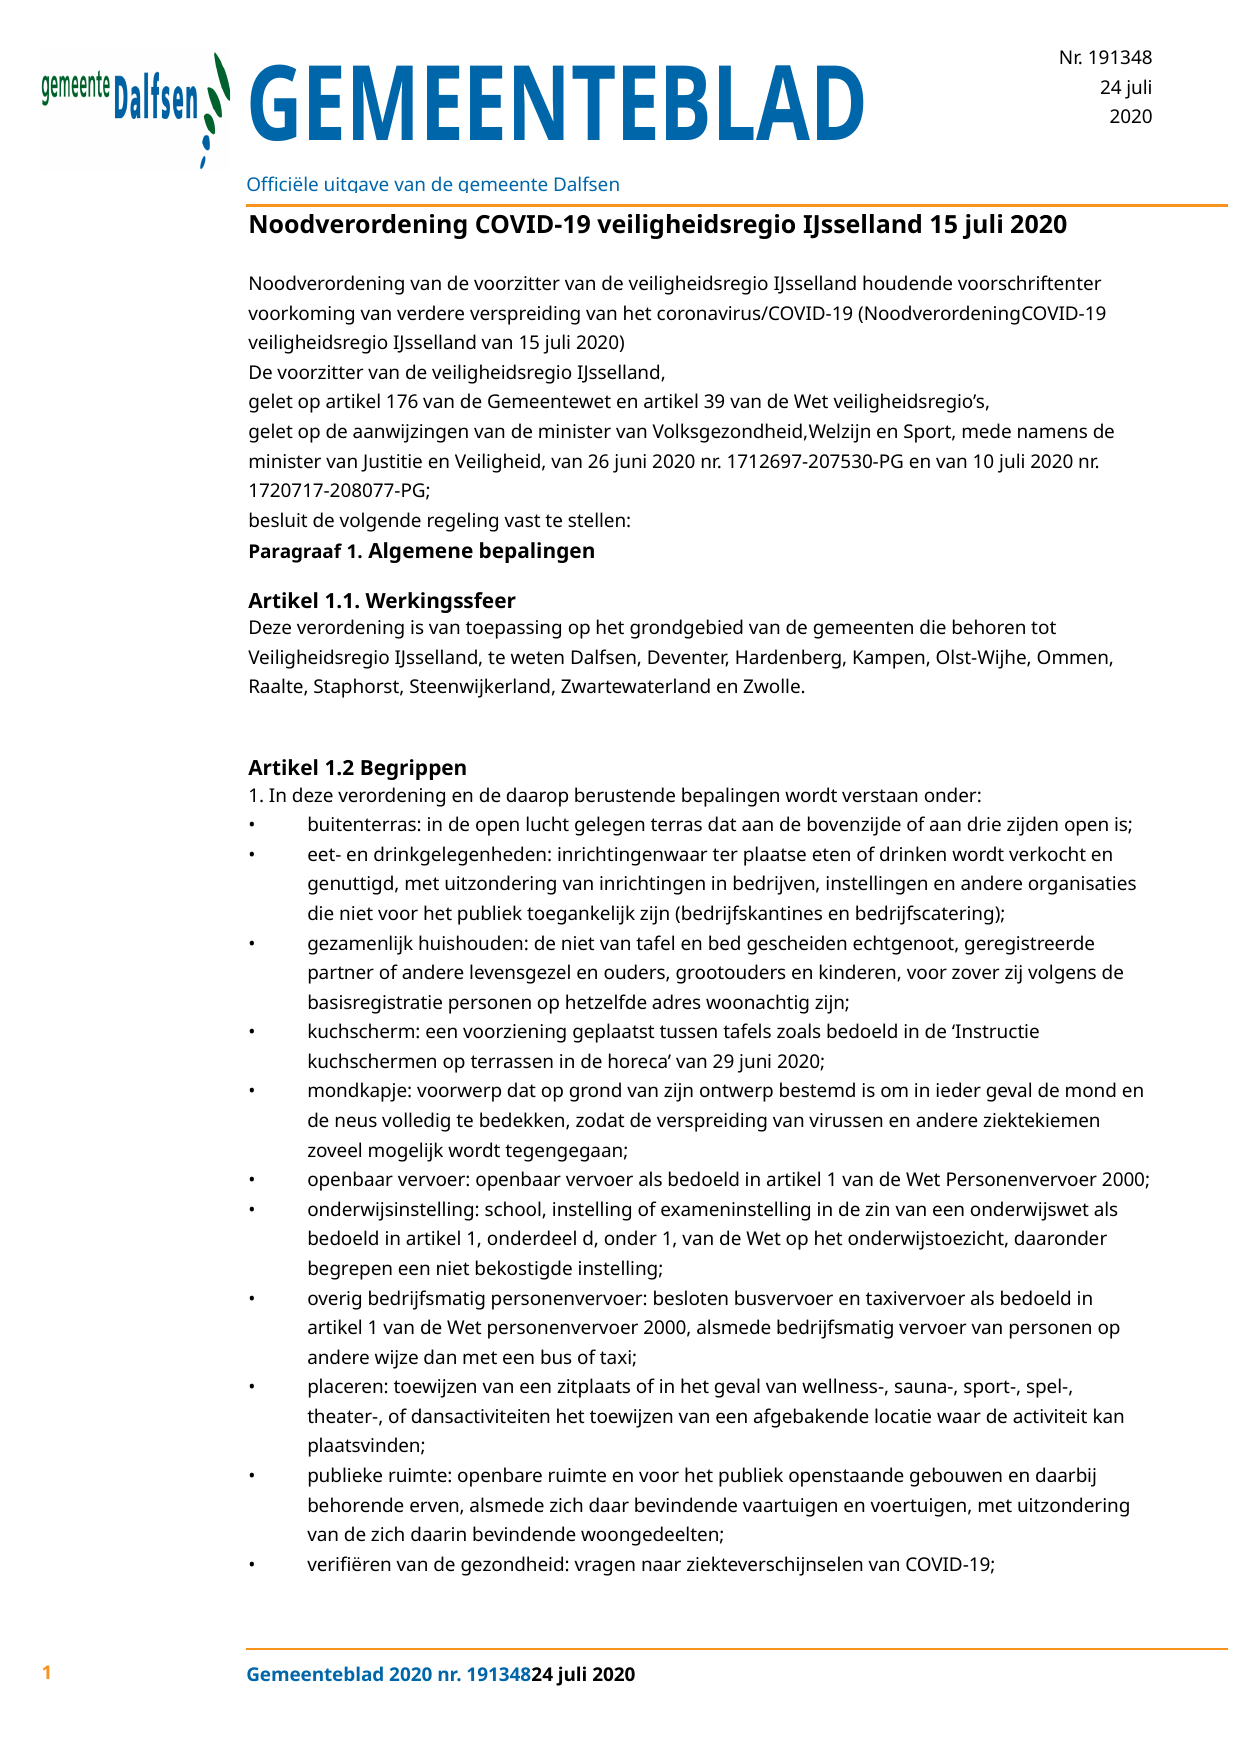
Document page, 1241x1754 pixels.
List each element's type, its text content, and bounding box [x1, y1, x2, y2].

text gelet op de aanwijzingen van de minister van Volksgezondheid,Welzijn en Sport, mede namens de minister van Justitie en Veiligheid, van 26 juni 2020 nr. 1712697-207530-PG en van 10 juli 2020 nr. 1720717-208077-PG; [248, 418, 1152, 503]
list eet- en drinkgelegenheden: inrichtingenwaar ter plaatse eten of drinken wordt verkocht en genuttigd, met uitzondering van inrichtingen in bedrijven, instellingen en andere organisaties die niet voor het publiek toegankelijk zijn (bedrijfskantines en bedrijfscatering); [248, 841, 1152, 926]
list gezamenlijk huishouden: de niet van tafel en bed gescheiden echtgenoot, geregistreerde partner of andere levensgezel en ouders, grootouders en kinderen, voor zover zij volgens de basisregistratie personen op hetzelfde adres woonachtig zijn; [248, 930, 1152, 1015]
text Noodverordening van de voorzitter van de veiligheidsregio IJsselland houdende voorschriftenter voorkoming van verdere verspreiding van het coronavirus/COVID-19 (NoodverordeningCOVID-19 veiligheidsregio IJsselland van 15 juli 2020) [248, 270, 1152, 355]
list mondkapje: voorwerp dat op grond van zijn ontwerp bestemd is om in ieder geval de mond en de neus volledig te bedekken, zodat de verspreiding van virussen en andere ziektekiemen zoveel mogelijk wordt tegengegaan; [248, 1078, 1152, 1163]
text Paragraaf 1. Algemene bepalingen [248, 537, 1152, 565]
list placeren: toewijzen van een zitplaats of in het geval van wellness-, sauna-, sport-, spel-, theater-, of dansactiviteiten het toewijzen van een afgebakende locatie waar de activiteit kan plaatsvinden; [248, 1373, 1152, 1458]
text De voorzitter van de veiligheidsregio IJsselland, [248, 359, 1152, 385]
text besluit de volgende regeling vast te stellen: [248, 507, 1152, 533]
list publieke ruimte: openbare ruimte en voor het publiek openstaande gebouwen en daarbij behorende erven, alsmede zich daar bevindende vaartuigen en voertuigen, met uitzondering van de zich daarin bevindende woongedeelten; [248, 1462, 1152, 1547]
picture [41, 47, 231, 172]
list kuchscherm: een voorziening geplaatst tussen tafels zoals bedoeld in de ‘Instructie kuchschermen op terrassen in de horeca’ van 29 juni 2020; [248, 1018, 1152, 1074]
text Noodverordening COVID-19 veiligheidsregio IJsselland 15 juli 2020 [248, 207, 1152, 241]
list buitenterras: in de open lucht gelegen terras dat aan de bovenzijde of aan drie zijden open is; [248, 811, 1152, 837]
text Deze verordening is van toepassing op het grondgebied van de gemeenten die behoren tot Veiligheidsregio IJsselland, te weten Dalfsen, Deventer, Hardenberg, Kampen, Olst-Wijhe, Ommen, Raalte, Staphorst, Steenwijkerland, Zwartewaterland en Zwolle. [248, 614, 1152, 699]
text 1. In deze verordening en de daarop berustende bepalingen wordt verstaan onder: [248, 782, 1152, 808]
text gelet op artikel 176 van de Gemeentewet en artikel 39 van de Wet veiligheidsregio’s, [248, 389, 1152, 414]
text Artikel 1.1. Werkingssfeer [248, 586, 1152, 614]
text Artikel 1.2 Begrippen [248, 753, 1152, 782]
list overig bedrijfsmatig personenvervoer: besloten busvervoer en taxivervoer als bedoeld in artikel 1 van de Wet personenvervoer 2000, alsmede bedrijfsmatig vervoer van personen op andere wijze dan met een bus of taxi; [248, 1285, 1152, 1370]
list openbaar vervoer: openbaar vervoer als bedoeld in artikel 1 van de Wet Personenvervoer 2000; [248, 1166, 1152, 1192]
list onderwijsinstelling: school, instelling of exameninstelling in de zin van een onderwijswet als bedoeld in artikel 1, onderdeel d, onder 1, van de Wet op het onderwijstoezicht, daaronder begrepen een niet bekostigde instelling; [248, 1196, 1152, 1281]
list verifiëren van de gezondheid: vragen naar ziekteverschijnselen van COVID-19; [248, 1551, 1152, 1577]
